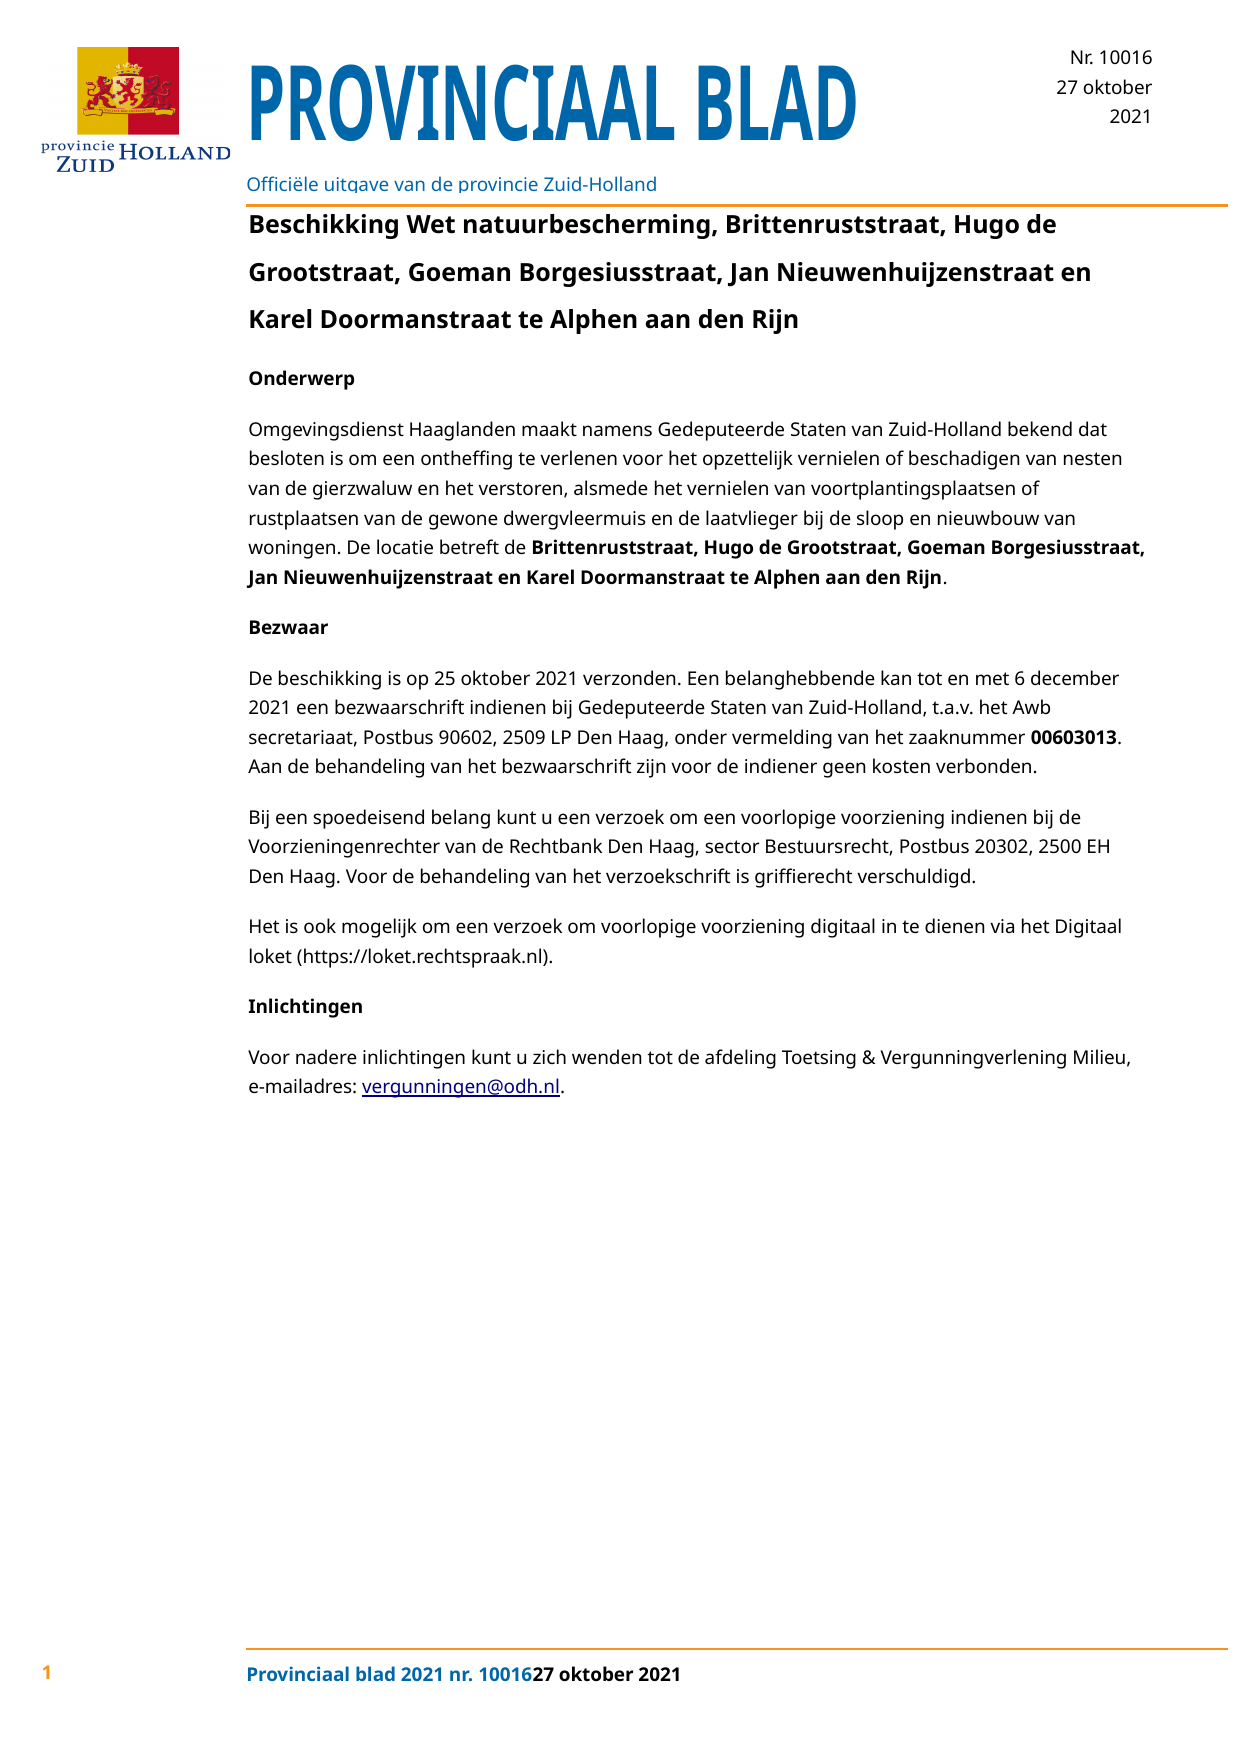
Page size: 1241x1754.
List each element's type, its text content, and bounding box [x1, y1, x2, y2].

text Beschikking Wet natuurbescherming, Brittenruststraat, Hugo de Grootstraat, Goeman Borgesiusstraat, Jan Nieuwenhuijzenstraat en Karel Doormanstraat te Alphen aan den Rijn [248, 207, 1152, 336]
text Het is ook mogelijk om een verzoek om voorlopige voorziening digitaal in te dienen via het Digitaal loket (https://loket.rechtspraak.nl). [248, 913, 1152, 969]
text Bezwaar [248, 614, 1152, 640]
text Onderwerp [248, 366, 1152, 391]
text Bij een spoedeisend belang kunt u een verzoek om een voorlopige voorziening indienen bij de Voorzieningenrechter van de Rechtbank Den Haag, sector Bestuursrecht, Postbus 20302, 2500 EH Den Haag. Voor de behandeling van het verzoekschrift is griffierecht verschuldigd. [248, 804, 1152, 889]
text De beschikking is op 25 oktober 2021 verzonden. Een belanghebbende kan tot en met 6 december 2021 een bezwaarschrift indienen bij Gedeputeerde Staten van Zuid-Holland, t.a.v. het Awb secretariaat, Postbus 90602, 2509 LP Den Haag, onder vermelding van het zaaknummer 00603013. Aan de behandeling van het bezwaarschrift zijn voor de indiener geen kosten verbonden. [248, 665, 1152, 779]
text Omgevingsdienst Haaglanden maakt namens Gedeputeerde Staten van Zuid-Holland bekend dat besloten is om een ontheffing te verlenen voor het opzettelijk vernielen of beschadigen van nesten van de gierzwaluw en het verstoren, alsmede het vernielen van voortplantingsplaatsen of rustplaatsen van de gewone dwergvleermuis en de laatvlieger bij de sloop en nieuwbouw van woningen. De locatie betreft de Brittenruststraat, Hugo de Grootstraat, Goeman Borgesiusstraat, Jan Nieuwenhuijzenstraat en Karel Doormanstraat te Alphen aan den Rijn. [248, 416, 1152, 589]
text Inlichtingen [248, 993, 1152, 1019]
text Voor nadere inlichtingen kunt u zich wenden tot de afdeling Toetsing & Vergunningverlening Milieu, e-mailadres: vergunningen@odh.nl. [248, 1044, 1152, 1099]
picture [41, 47, 231, 172]
